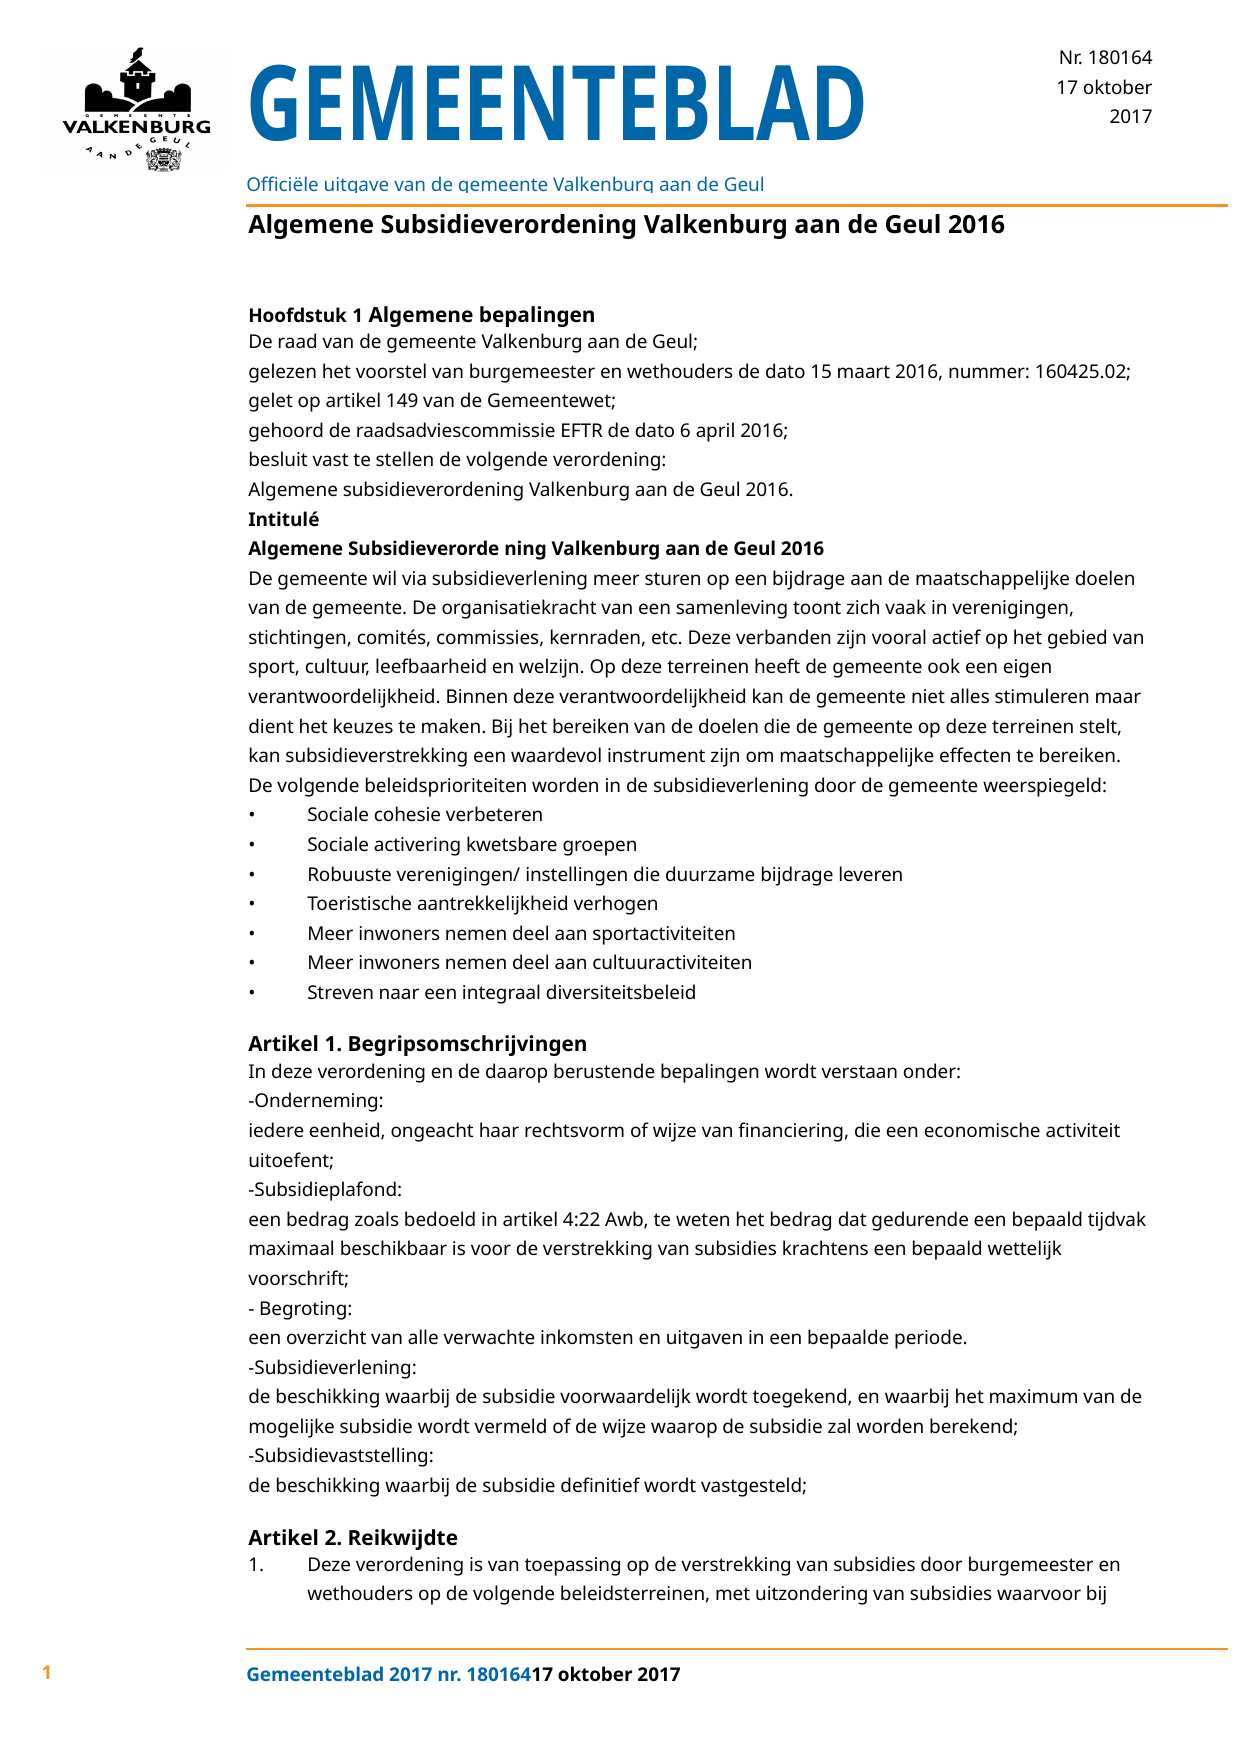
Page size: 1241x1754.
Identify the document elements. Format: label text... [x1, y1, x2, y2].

list Robuuste verenigingen/ instellingen die duurzame bijdrage leveren [248, 861, 1152, 887]
list Deze verordening is van toepassing op de verstrekking van subsidies door burgemeester en wethouders op de volgende beleidsterreinen, met uitzondering van subsidies waarvoor bij [248, 1551, 1152, 1606]
text iedere eenheid, ongeacht haar rechtsvorm of wijze van financiering, die een economische activiteit uitoefent; [248, 1117, 1152, 1172]
text - Begroting: [248, 1295, 1152, 1320]
text gelet op artikel 149 van de Gemeentewet; [248, 387, 1152, 413]
picture [41, 47, 231, 172]
list Meer inwoners nemen deel aan cultuuractiviteiten [248, 949, 1152, 975]
list Toeristische aantrekkelijkheid verhogen [248, 890, 1152, 916]
text -Subsidievaststelling: [248, 1443, 1152, 1468]
text Algemene Subsidieverorde ning Valkenburg aan de Geul 2016 [248, 535, 1152, 561]
text de beschikking waarbij de subsidie voorwaardelijk wordt toegekend, en waarbij het maximum van de mogelijke subsidie wordt vermeld of de wijze waarop de subsidie zal worden berekend; [248, 1383, 1152, 1439]
text Intitulé [248, 506, 1152, 532]
text besluit vast te stellen de volgende verordening: [248, 447, 1152, 472]
list Sociale cohesie verbeteren [248, 802, 1152, 827]
text -Onderneming: [248, 1088, 1152, 1113]
text gehoord de raadsadviescommissie EFTR de dato 6 april 2016; [248, 417, 1152, 443]
text gelezen het voorstel van burgemeester en wethouders de dato 15 maart 2016, nummer: 160425.02; [248, 358, 1152, 384]
list Streven naar een integraal diversiteitsbeleid [248, 979, 1152, 1005]
text Hoofdstuk 1 Algemene bepalingen [248, 300, 1152, 328]
text Artikel 1. Begripsomschrijvingen [248, 1029, 1152, 1058]
text De volgende beleidsprioriteiten worden in de subsidieverlening door de gemeente weerspiegeld: [248, 772, 1152, 798]
list Meer inwoners nemen deel aan sportactiviteiten [248, 920, 1152, 946]
text de beschikking waarbij de subsidie definitief wordt vastgesteld; [248, 1472, 1152, 1498]
text Algemene subsidieverordening Valkenburg aan de Geul 2016. [248, 476, 1152, 502]
text Artikel 2. Reikwijdte [248, 1523, 1152, 1551]
text Algemene Subsidieverordening Valkenburg aan de Geul 2016 [248, 207, 1152, 241]
text -Subsidieverlening: [248, 1354, 1152, 1379]
text In deze verordening en de daarop berustende bepalingen wordt verstaan onder: [248, 1058, 1152, 1084]
text een overzicht van alle verwachte inkomsten en uitgaven in een bepaalde periode. [248, 1324, 1152, 1350]
text De gemeente wil via subsidieverlening meer sturen op een bijdrage aan de maatschappelijke doelen van de gemeente. De organisatiekracht van een samenleving toont zich vaak in verenigingen, stichtingen, comités, commissies, kernraden, etc. Deze verbanden zijn vooral actief op het gebied van sport, cultuur, leefbaarheid en welzijn. Op deze terreinen heeft de gemeente ook een eigen verantwoordelijkheid. Binnen deze verantwoordelijkheid kan de gemeente niet alles stimuleren maar dient het keuzes te maken. Bij het bereiken van de doelen die de gemeente op deze terreinen stelt, kan subsidieverstrekking een waardevol instrument zijn om maatschappelijke effecten te bereiken. [248, 565, 1152, 768]
text een bedrag zoals bedoeld in artikel 4:22 Awb, te weten het bedrag dat gedurende een bepaald tijdvak maximaal beschikbaar is voor de verstrekking van subsidies krachtens een bepaald wettelijk voorschrift; [248, 1206, 1152, 1291]
list Sociale activering kwetsbare groepen [248, 831, 1152, 857]
text De raad van de gemeente Valkenburg aan de Geul; [248, 328, 1152, 354]
text -Subsidieplafond: [248, 1176, 1152, 1202]
